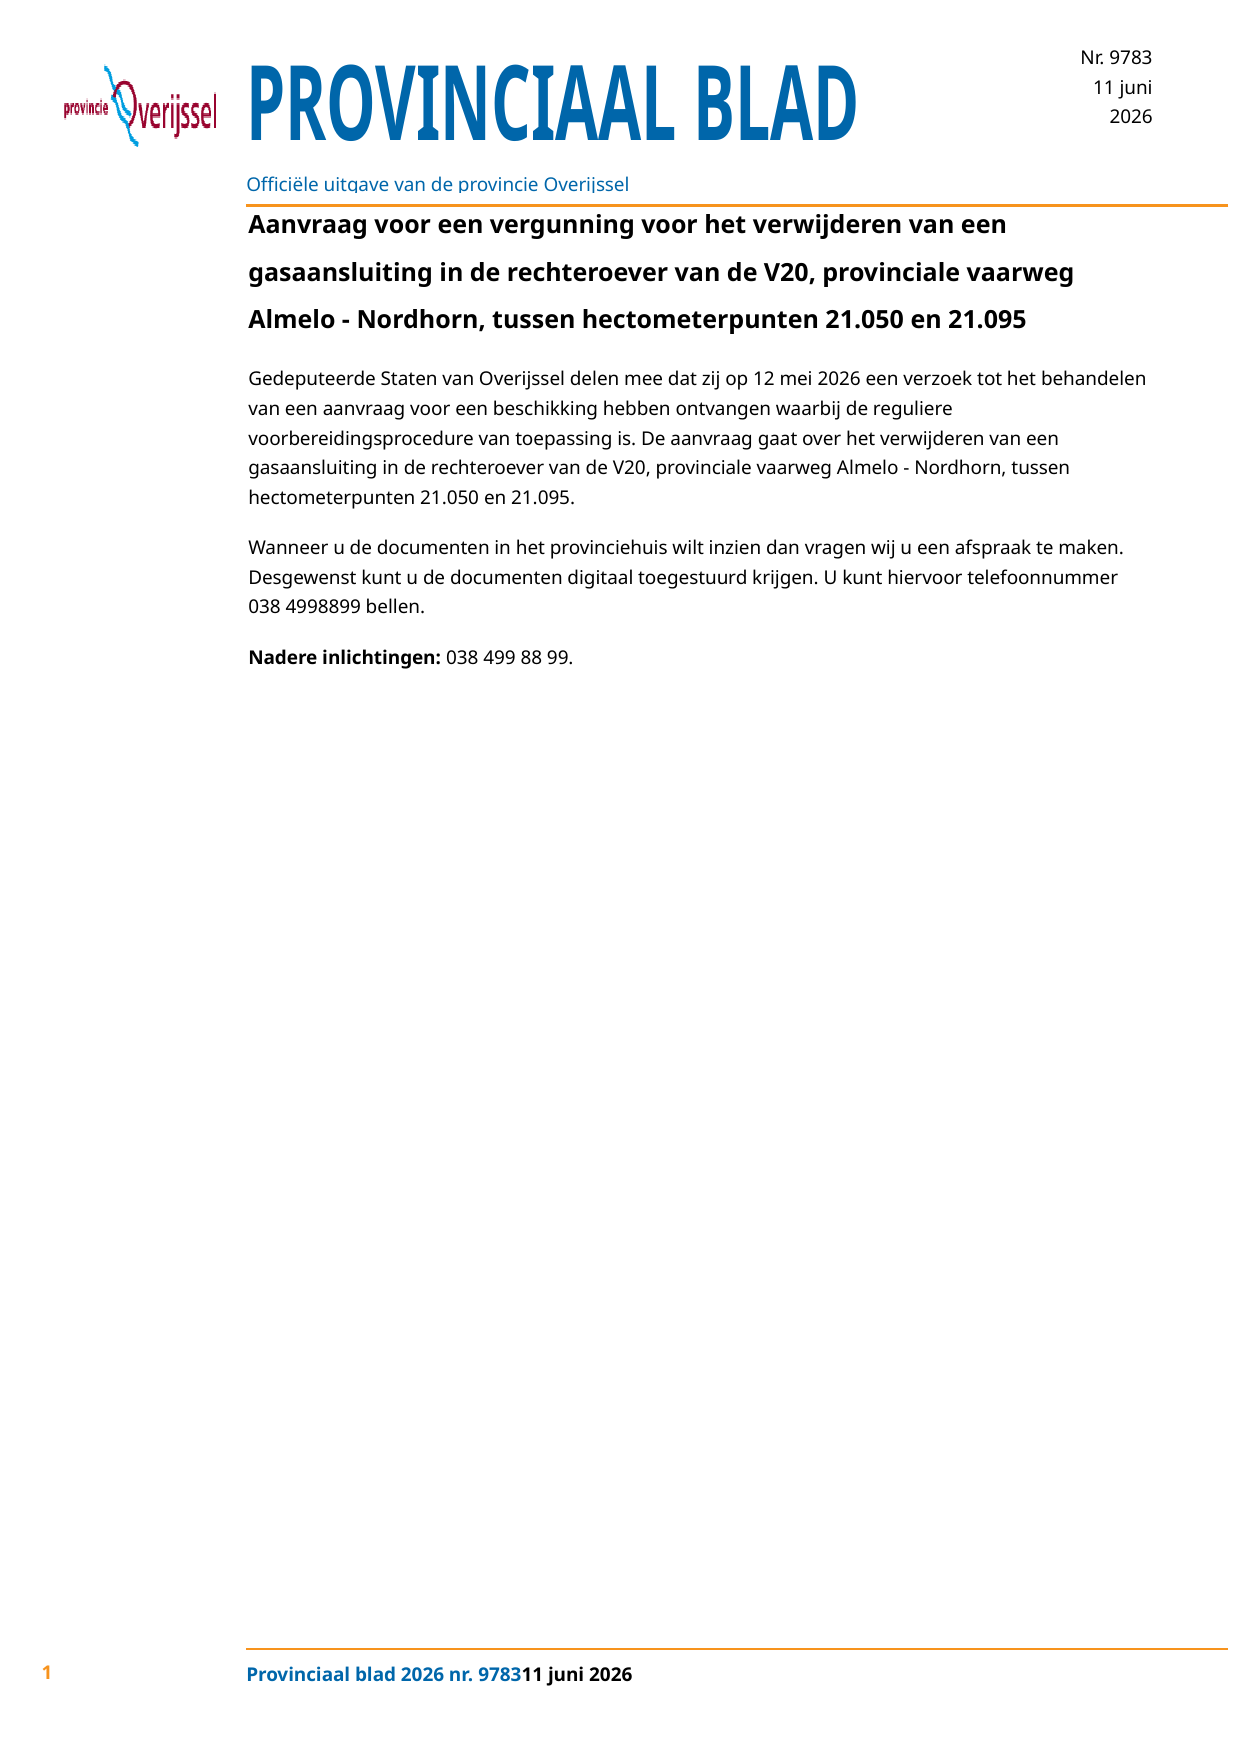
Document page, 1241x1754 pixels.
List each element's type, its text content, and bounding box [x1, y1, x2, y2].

text Nadere inlichtingen: 038 499 88 99. [248, 644, 1152, 669]
text Aanvraag voor een vergunning voor het verwijderen van een gasaansluiting in de rechteroever van de V20, provinciale vaarweg Almelo - Nordhorn, tussen hectometerpunten 21.050 en 21.095 [248, 207, 1152, 336]
text Gedeputeerde Staten van Overijssel delen mee dat zij op 12 mei 2026 een verzoek tot het behandelen van een aanvraag voor een beschikking hebben ontvangen waarbij de reguliere voorbereidingsprocedure van toepassing is. De aanvraag gaat over het verwijderen van een gasaansluiting in de rechteroever van de V20, provinciale vaarweg Almelo - Nordhorn, tussen hectometerpunten 21.050 en 21.095. [248, 366, 1152, 509]
text Wanneer u de documenten in het provinciehuis wilt inzien dan vragen wij u een afspraak te maken. Desgewenst kunt u de documenten digitaal toegestuurd krijgen. U kunt hiervoor telefoonnummer 038 4998899 bellen. [248, 534, 1152, 619]
picture [41, 47, 231, 172]
